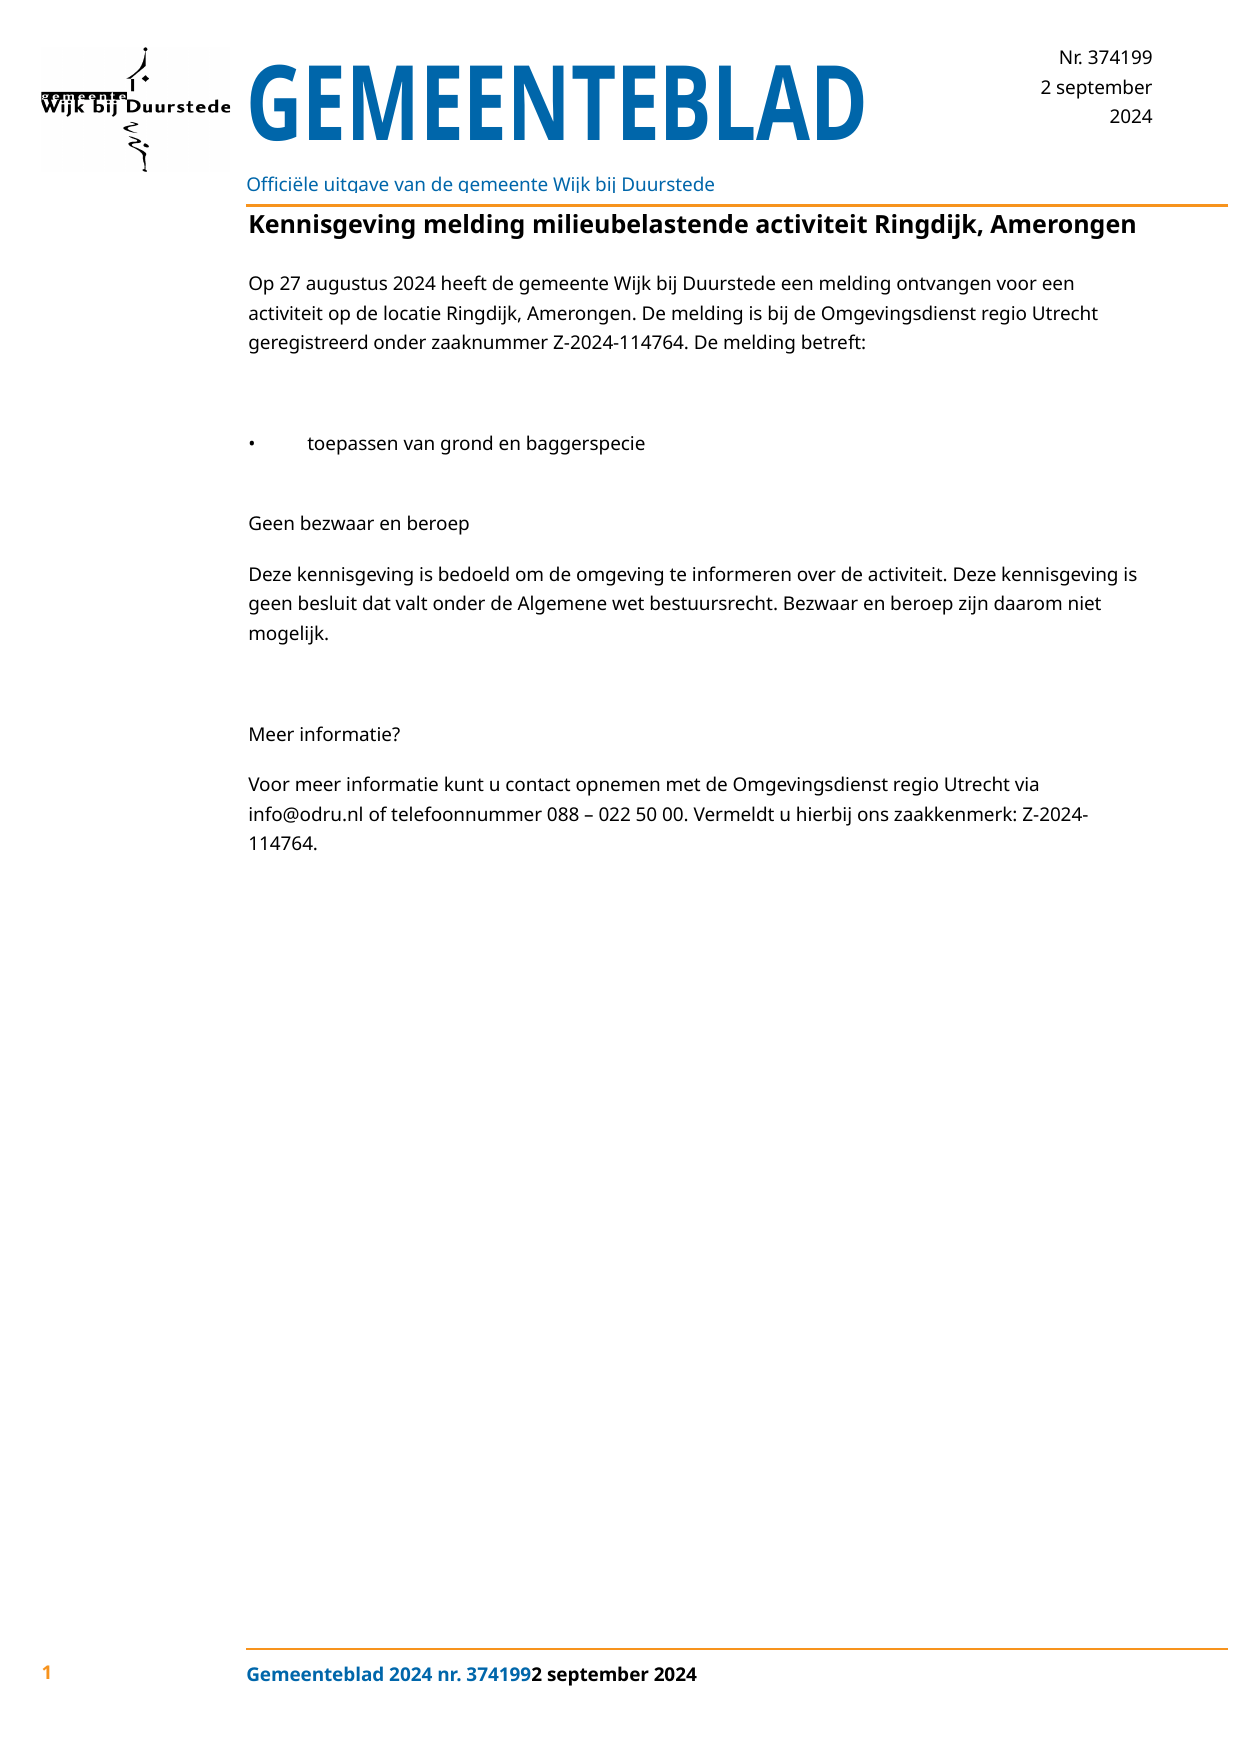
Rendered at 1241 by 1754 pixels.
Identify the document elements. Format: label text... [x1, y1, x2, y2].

list toepassen van grond en baggerspecie [248, 430, 1152, 456]
picture [41, 47, 231, 172]
text Geen bezwaar en beroep [248, 510, 1152, 536]
text Voor meer informatie kunt u contact opnemen met de Omgevingsdienst regio Utrecht via info@odru.nl of telefoonnummer 088 – 022 50 00. Vermeldt u hierbij ons zaakkenmerk: Z-2024-114764. [248, 771, 1152, 856]
text Deze kennisgeving is bedoeld om de omgeving te informeren over de activiteit. Deze kennisgeving is geen besluit dat valt onder de Algemene wet bestuursrecht. Bezwaar en beroep zijn daarom niet mogelijk. [248, 561, 1152, 646]
text Meer informatie? [248, 721, 1152, 746]
text Op 27 augustus 2024 heeft de gemeente Wijk bij Duurstede een melding ontvangen voor een activiteit op de locatie Ringdijk, Amerongen. De melding is bij de Omgevingsdienst regio Utrecht geregistreerd onder zaaknummer Z-2024-114764. De melding betreft: [248, 270, 1152, 355]
text Kennisgeving melding milieubelastende activiteit Ringdijk, Amerongen [248, 207, 1152, 241]
